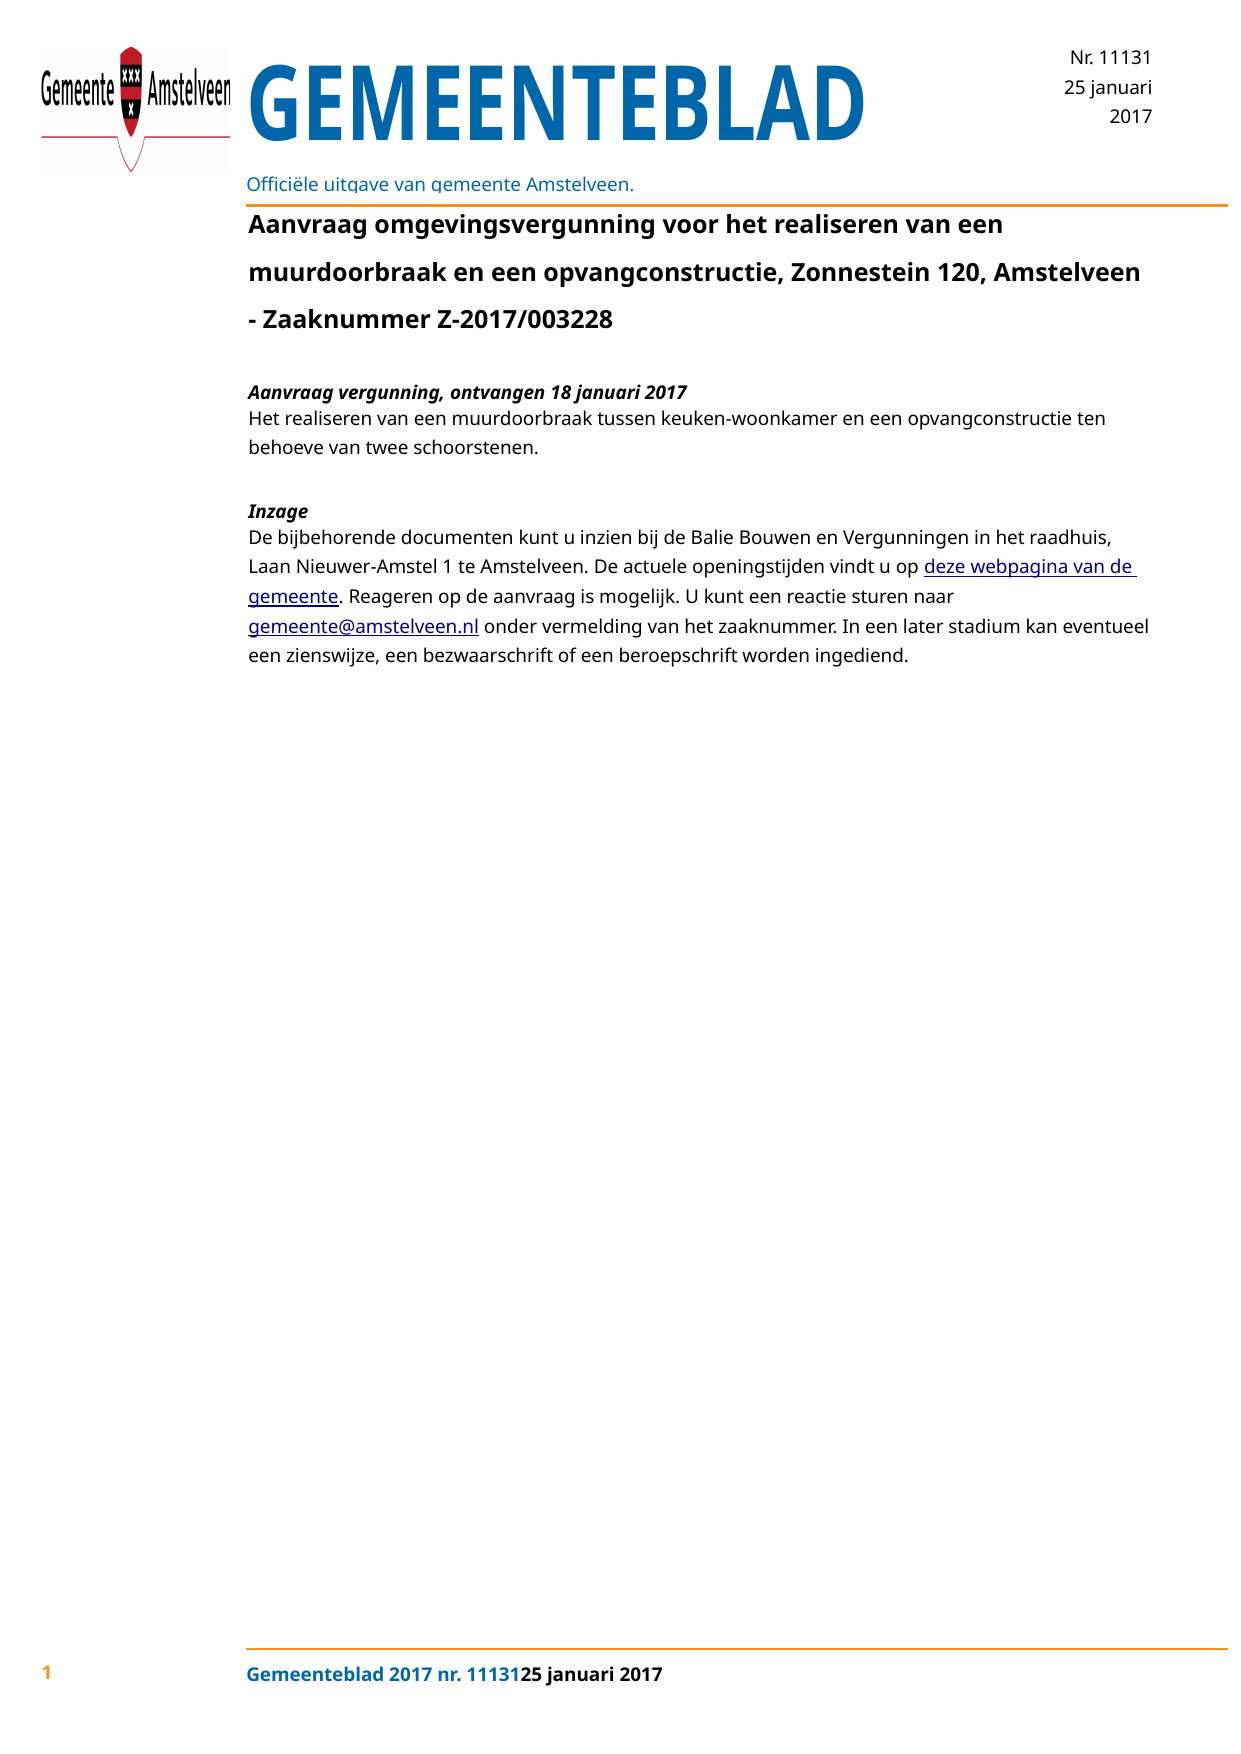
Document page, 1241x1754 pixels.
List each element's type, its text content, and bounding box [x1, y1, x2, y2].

picture [41, 47, 231, 172]
text Het realiseren van een muurdoorbraak tussen keuken-woonkamer en een opvangconstructie ten behoeve van twee schoorstenen. [248, 405, 1152, 460]
text Aanvraag vergunning, ontvangen 18 januari 2017 [248, 379, 1152, 405]
text De bijbehorende documenten kunt u inzien bij de Balie Bouwen en Vergunningen in het raadhuis, Laan Nieuwer-Amstel 1 te Amstelveen. De actuele openingstijden vindt u op deze webpagina van de gemeente. Reageren op de aanvraag is mogelijk. U kunt een reactie sturen naar gemeente@amstelveen.nl onder vermelding van het zaaknummer. In een later stadium kan eventueel een zienswijze, een bezwaarschrift of een beroepschrift worden ingediend. [248, 524, 1152, 668]
text Inzage [248, 498, 1152, 524]
text Aanvraag omgevingsvergunning voor het realiseren van een muurdoorbraak en een opvangconstructie, Zonnestein 120, Amstelveen - Zaaknummer Z-2017/003228 [248, 207, 1152, 336]
